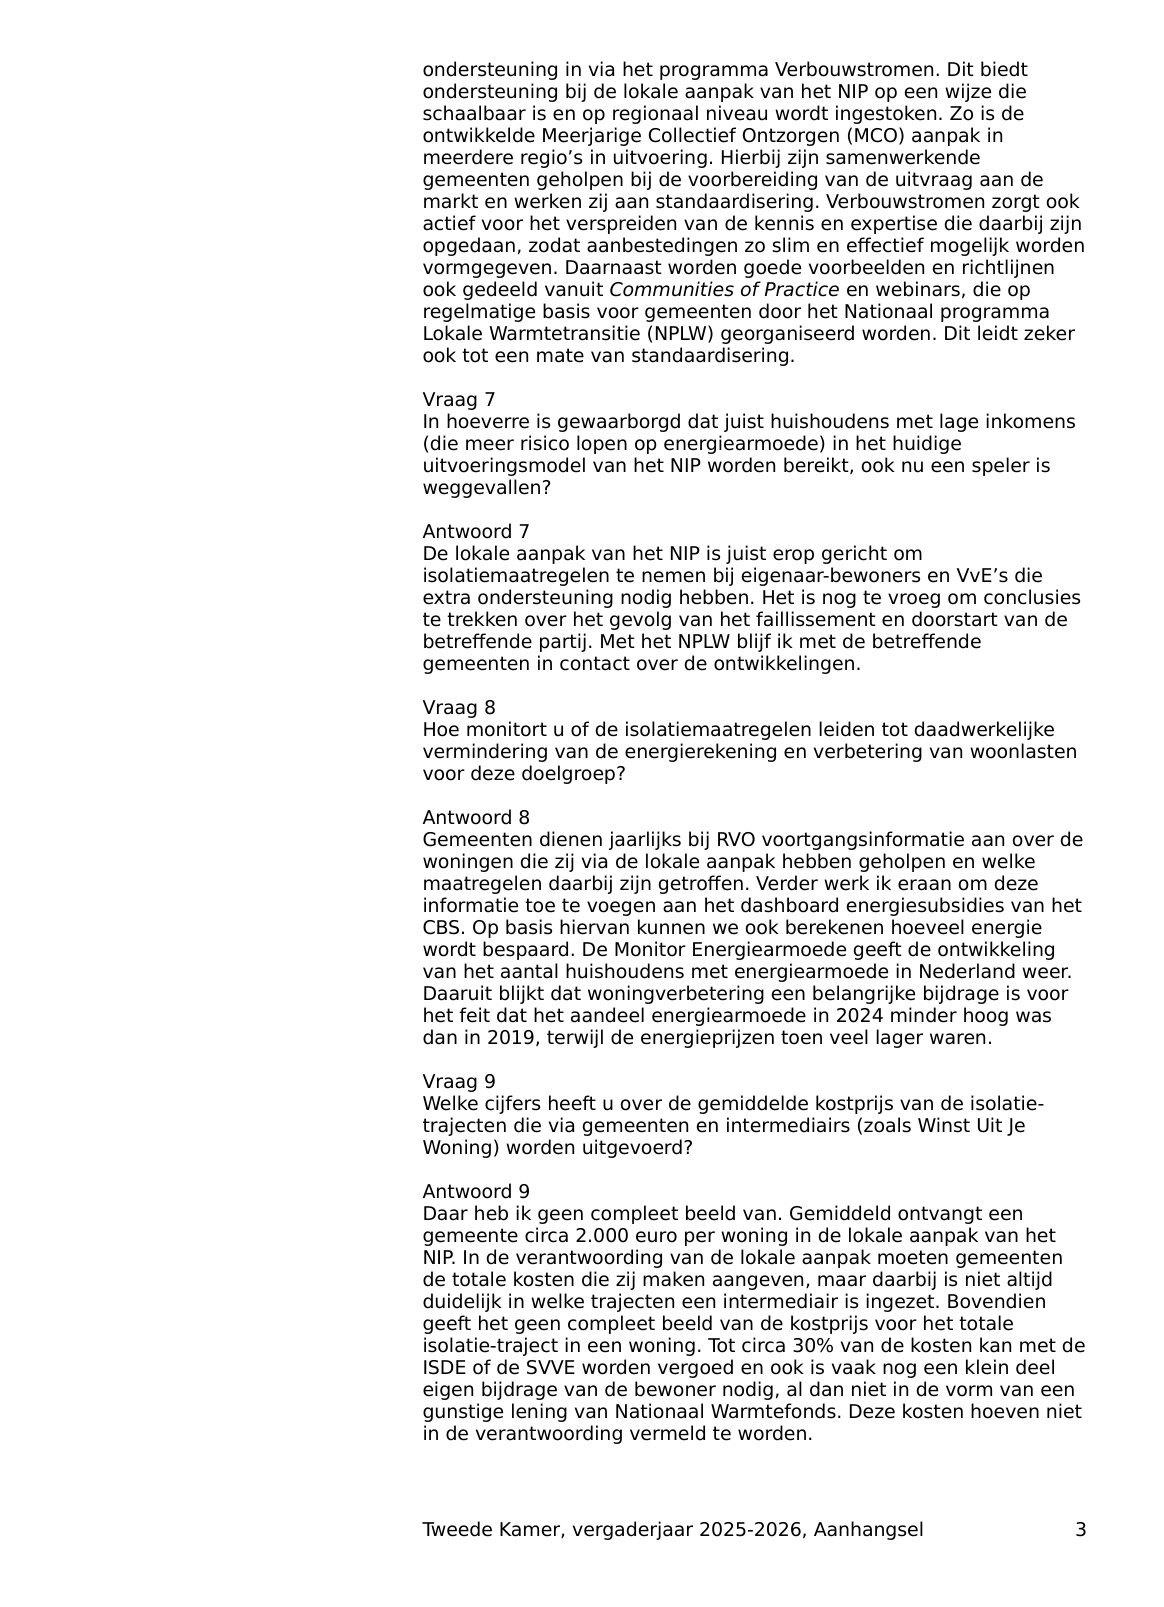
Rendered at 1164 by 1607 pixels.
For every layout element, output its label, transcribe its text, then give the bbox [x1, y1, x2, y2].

text Vraag 9 [422, 1071, 1087, 1093]
text Daar heb ik geen compleet beeld van. Gemiddeld ontvangt een gemeente circa 2.000 euro per woning in de lokale aanpak van het NIP. In de verantwoording van de lokale aanpak moeten gemeenten de totale kosten die zij maken aangeven, maar daarbij is niet altijd duidelijk in welke trajecten een intermediair is ingezet. Bovendien geeft het geen compleet beeld van de kostprijs voor het totale isolatie-traject in een woning. Tot circa 30% van de kosten kan met de ISDE of de SVVE worden vergoed en ook is vaak nog een klein deel eigen bijdrage van de bewoner nodig, al dan niet in de vorm van een gunstige lening van Nationaal Warmtefonds. Deze kosten hoeven niet in de verantwoording vermeld te worden. [422, 1203, 1087, 1445]
text ondersteuning in via het programma Verbouwstromen. Dit biedt ondersteuning bij de lokale aanpak van het NIP op een wijze die schaalbaar is en op regionaal niveau wordt ingestoken. Zo is de ontwikkelde Meerjarige Collectief Ontzorgen (MCO) aanpak in meerdere regio’s in uitvoering. Hierbij zijn samenwerkende gemeenten geholpen bij de voorbereiding van de uitvraag aan de markt en werken zij aan standaardisering. Verbouwstromen zorgt ook actief voor het verspreiden van de kennis en expertise die daarbij zijn opgedaan, zodat aanbestedingen zo slim en effectief mogelijk worden vormgegeven. Daarnaast worden goede voorbeelden en richtlijnen ook gedeeld vanuit Communities of Practice en webinars, die op regelmatige basis voor gemeenten door het Nationaal programma Lokale Warmtetransitie (NPLW) georganiseerd worden. Dit leidt zeker ook tot een mate van standaardisering. [422, 59, 1087, 367]
text Welke cijfers heeft u over de gemiddelde kostprijs van de isolatie-trajecten die via gemeenten en intermediairs (zoals Winst Uit Je Woning) worden uitgevoerd? [422, 1093, 1087, 1159]
text Gemeenten dienen jaarlijks bij RVO voortgangsinformatie aan over de woningen die zij via de lokale aanpak hebben geholpen en welke maatregelen daarbij zijn getroffen. Verder werk ik eraan om deze informatie toe te voegen aan het dashboard energiesubsidies van het CBS. Op basis hiervan kunnen we ook berekenen hoeveel energie wordt bespaard. De Monitor Energiearmoede geeft de ontwikkeling van het aantal huishoudens met energiearmoede in Nederland weer. Daaruit blijkt dat woningverbetering een belangrijke bijdrage is voor het feit dat het aandeel energiearmoede in 2024 minder hoog was dan in 2019, terwijl de energieprijzen toen veel lager waren. [422, 829, 1087, 1049]
text Antwoord 8 [422, 807, 1087, 829]
text Antwoord 7 [422, 521, 1087, 543]
text In hoeverre is gewaarborgd dat juist huishoudens met lage inkomens (die meer risico lopen op energiearmoede) in het huidige uitvoeringsmodel van het NIP worden bereikt, ook nu een speler is weggevallen? [422, 411, 1087, 499]
text De lokale aanpak van het NIP is juist erop gericht om isolatiemaatregelen te nemen bij eigenaar-bewoners en VvE’s die extra ondersteuning nodig hebben. Het is nog te vroeg om conclusies te trekken over het gevolg van het faillissement en doorstart van de betreffende partij. Met het NPLW blijf ik met de betreffende gemeenten in contact over de ontwikkelingen. [422, 543, 1087, 675]
text Antwoord 9 [422, 1181, 1087, 1203]
text Vraag 8 [422, 697, 1087, 719]
text Hoe monitort u of de isolatiemaatregelen leiden tot daadwerkelijke vermindering van de energierekening en verbetering van woonlasten voor deze doelgroep? [422, 719, 1087, 785]
text Vraag 7 [422, 389, 1087, 411]
